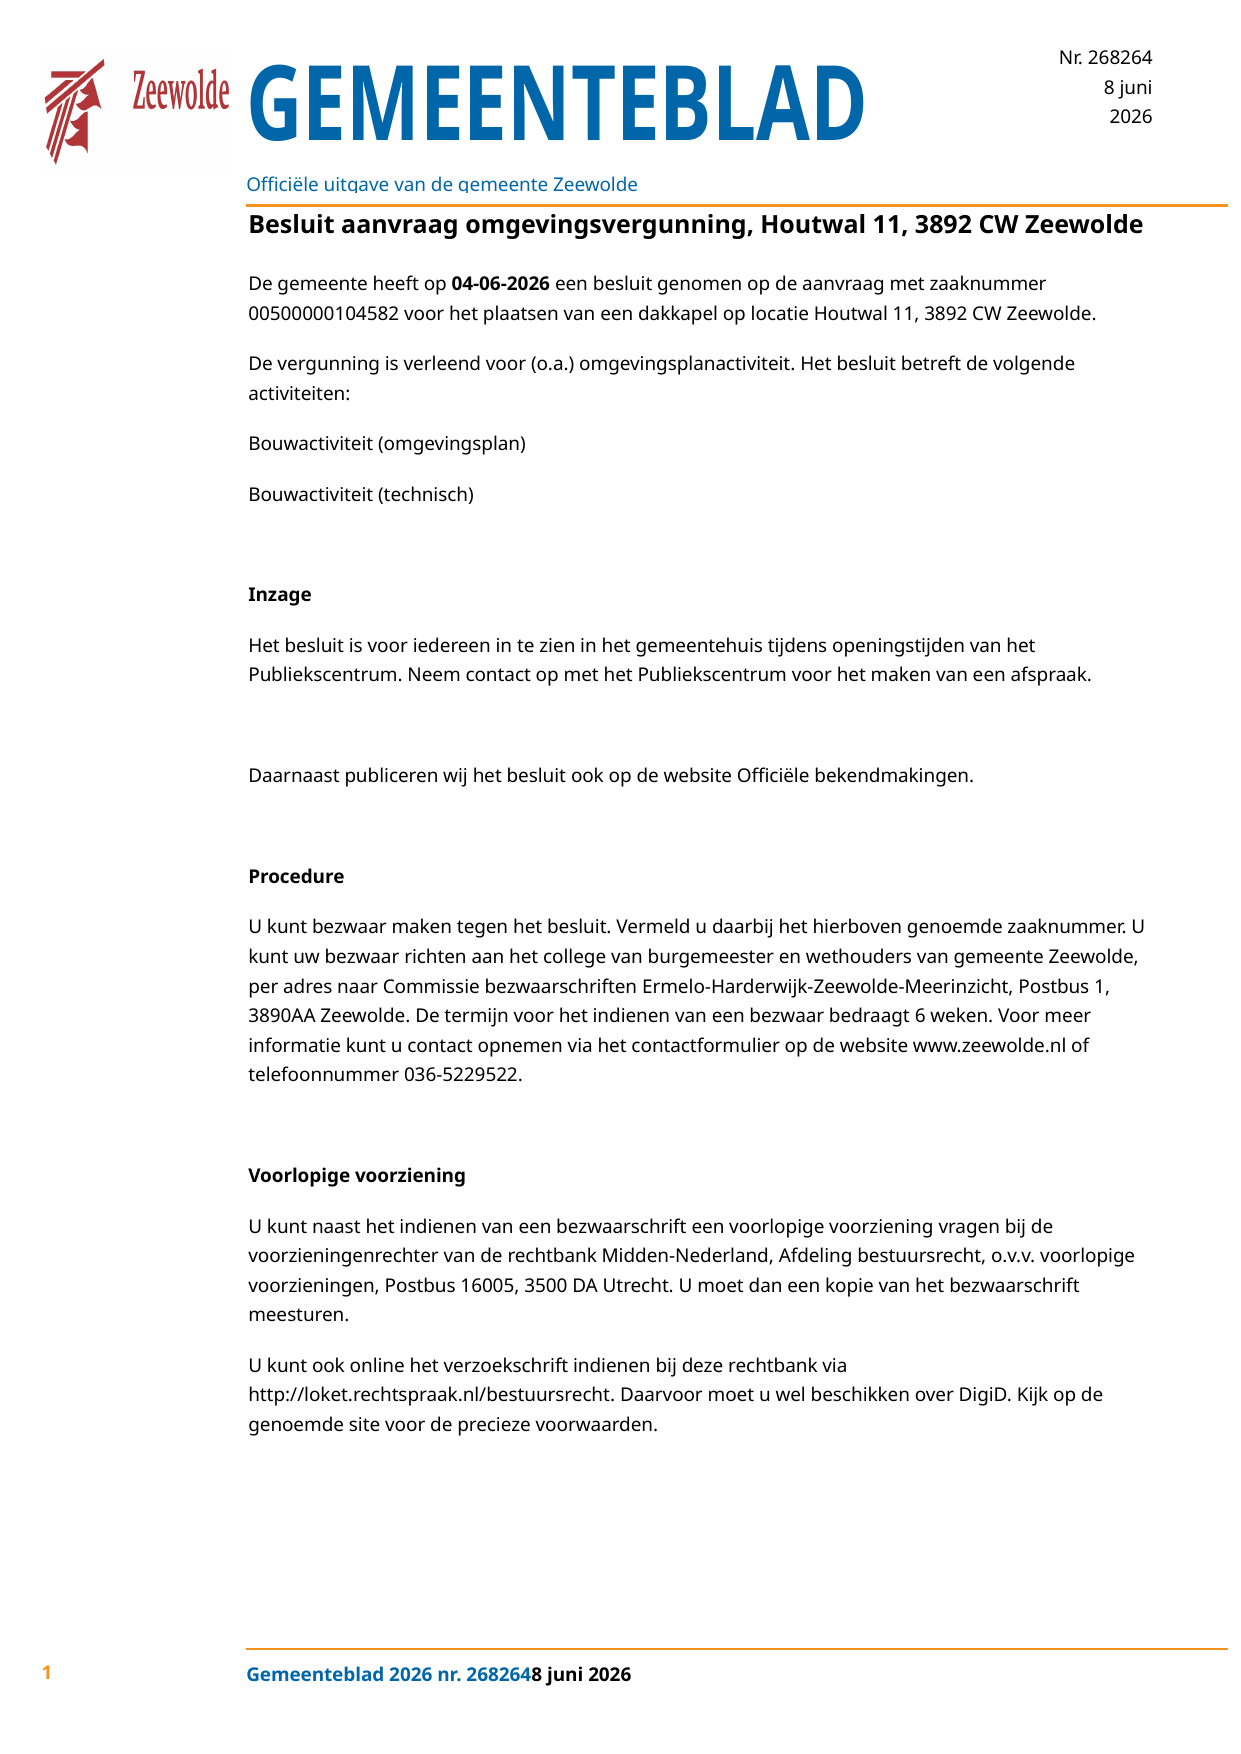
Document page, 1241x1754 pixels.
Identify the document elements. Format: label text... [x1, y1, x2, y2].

text De vergunning is verleend voor (o.a.) omgevingsplanactiviteit. Het besluit betreft de volgende activiteiten: [248, 350, 1152, 406]
text De gemeente heeft op 04-06-2026 een besluit genomen op de aanvraag met zaaknummer 00500000104582 voor het plaatsen van een dakkapel op locatie Houtwal 11, 3892 CW Zeewolde. [248, 270, 1152, 326]
text Daarnaast publiceren wij het besluit ook op de website Officiële bekendmakingen. [248, 762, 1152, 788]
text Het besluit is voor iedereen in te zien in het gemeentehuis tijdens openingstijden van het Publiekscentrum. Neem contact op met het Publiekscentrum voor het maken van een afspraak. [248, 632, 1152, 687]
text Inzage [248, 582, 1152, 607]
text U kunt naast het indienen van een bezwaarschrift een voorlopige voorziening vragen bij de voorzieningenrechter van de rechtbank Midden-Nederland, Afdeling bestuursrecht, o.v.v. voorlopige voorzieningen, Postbus 16005, 3500 DA Utrecht. U moet dan een kopie van het bezwaarschrift meesturen. [248, 1213, 1152, 1327]
picture [41, 47, 231, 172]
text Voorlopige voorziening [248, 1162, 1152, 1188]
text Besluit aanvraag omgevingsvergunning, Houtwal 11, 3892 CW Zeewolde [248, 207, 1152, 241]
text Procedure [248, 863, 1152, 889]
text U kunt ook online het verzoekschrift indienen bij deze rechtbank via http://loket.rechtspraak.nl/bestuursrecht. Daarvoor moet u wel beschikken over DigiD. Kijk op de genoemde site voor de precieze voorwaarden. [248, 1352, 1152, 1437]
text U kunt bezwaar maken tegen het besluit. Vermeld u daarbij het hierboven genoemde zaaknummer. U kunt uw bezwaar richten aan het college van burgemeester en wethouders van gemeente Zeewolde, per adres naar Commissie bezwaarschriften Ermelo-Harderwijk-Zeewolde-Meerinzicht, Postbus 1, 3890AA Zeewolde. De termijn voor het indienen van een bezwaar bedraagt 6 weken. Voor meer informatie kunt u contact opnemen via het contactformulier op de website www.zeewolde.nl of telefoonnummer 036-5229522. [248, 914, 1152, 1087]
text Bouwactiviteit (technisch) [248, 481, 1152, 506]
text Bouwactiviteit (omgevingsplan) [248, 430, 1152, 456]
